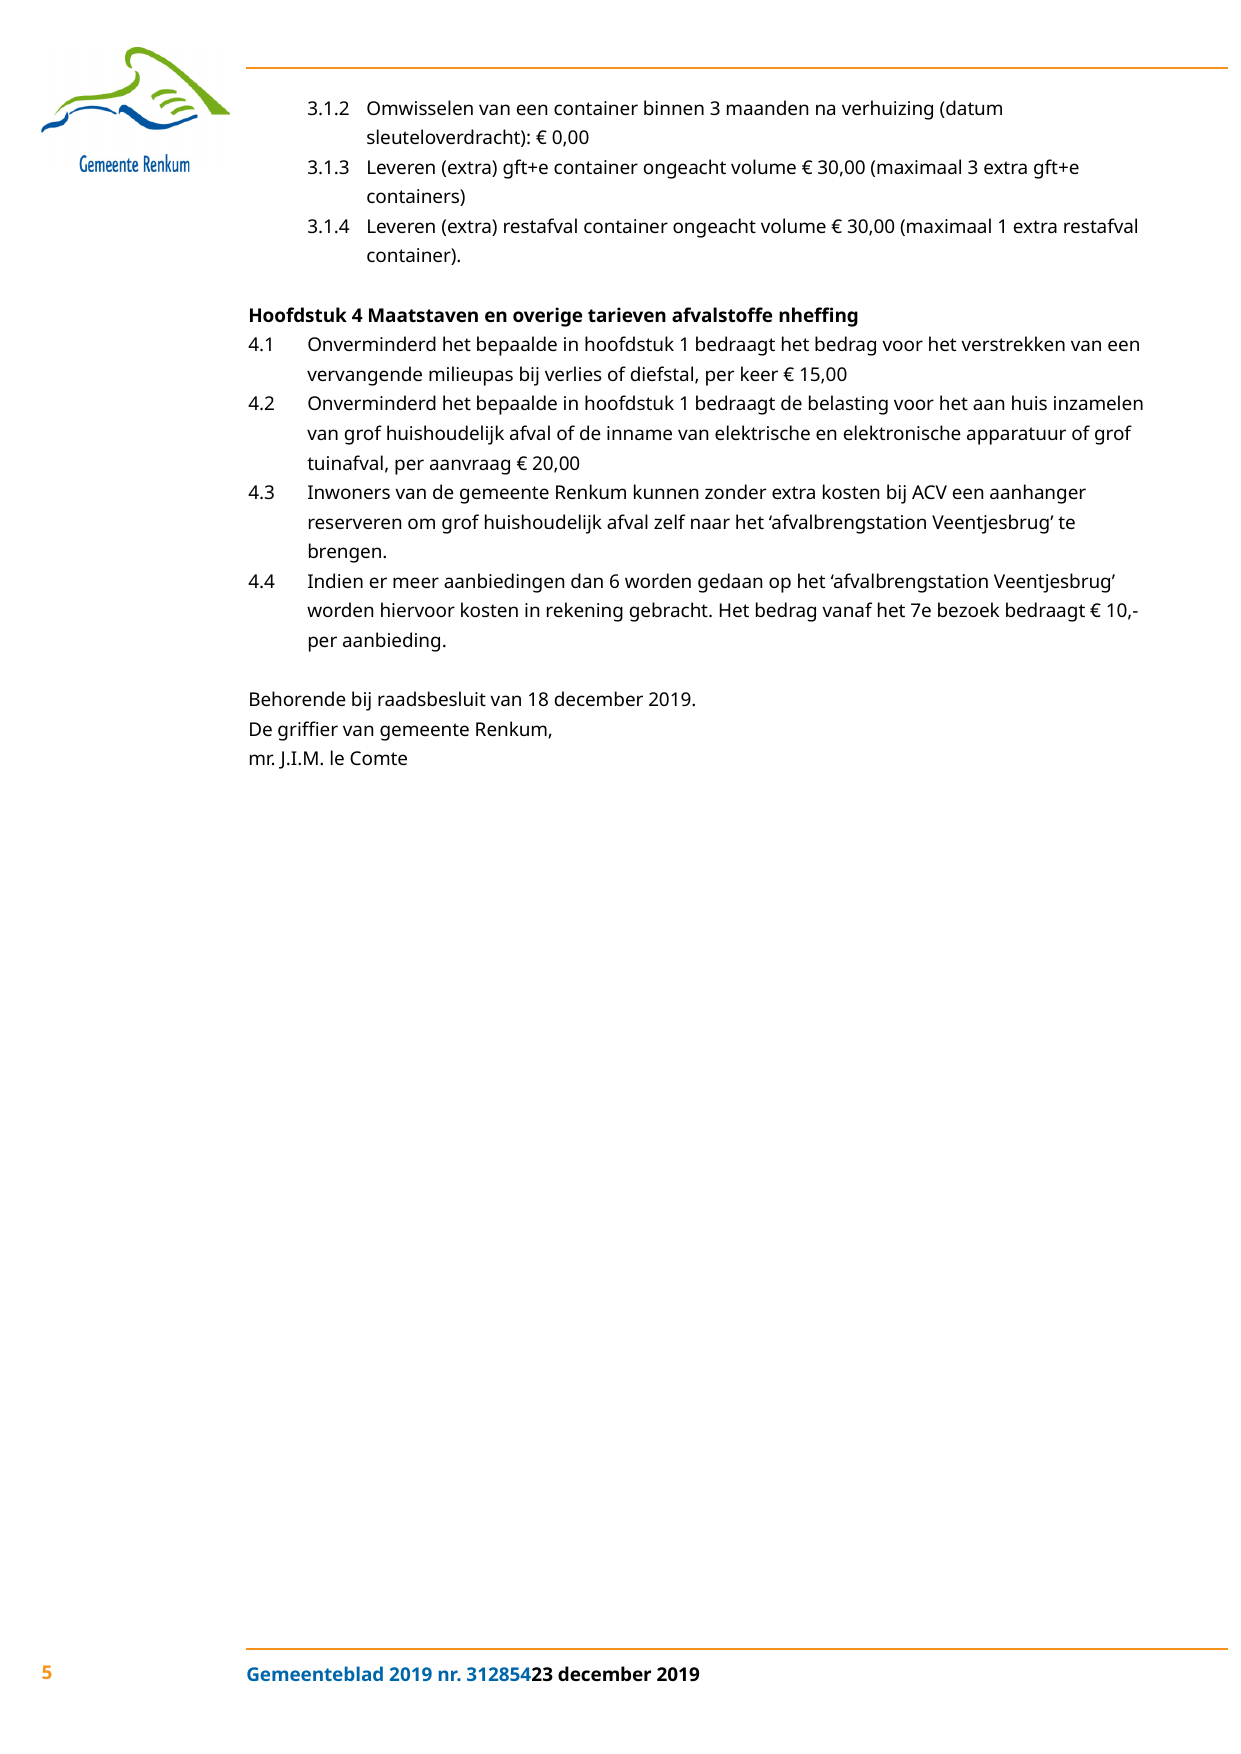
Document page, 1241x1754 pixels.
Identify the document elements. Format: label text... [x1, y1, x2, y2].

text Hoofdstuk 4 Maatstaven en overige tarieven afvalstoffe nheffing [248, 302, 1152, 328]
list Onverminderd het bepaalde in hoofdstuk 1 bedraagt het bedrag voor het verstrekken van een vervangende milieupas bij verlies of diefstal, per keer € 15,00 [248, 331, 1152, 387]
text De griffier van gemeente Renkum, [248, 716, 1152, 742]
list Onverminderd het bepaalde in hoofdstuk 1 bedraagt de belasting voor het aan huis inzamelen van grof huishoudelijk afval of de inname van elektrische en elektronische apparatuur of grof tuinafval, per aanvraag € 20,00 [248, 391, 1152, 476]
list Leveren (extra) restafval container ongeacht volume € 30,00 (maximaal 1 extra restafval container). [307, 213, 1152, 268]
picture [41, 47, 231, 172]
text mr. J.I.M. le Comte [248, 746, 1152, 771]
list Leveren (extra) gft+e container ongeacht volume € 30,00 (maximaal 3 extra gft+e containers) [307, 154, 1152, 209]
list Omwisselen van een container binnen 3 maanden na verhuizing (datum sleuteloverdracht): € 0,00 [307, 95, 1152, 150]
list Indien er meer aanbiedingen dan 6 worden gedaan op het ‘afvalbrengstation Veentjesbrug’ worden hiervoor kosten in rekening gebracht. Het bedrag vanaf het 7e bezoek bedraagt € 10,- per aanbieding. [248, 568, 1152, 653]
text Behorende bij raadsbesluit van 18 december 2019. [248, 686, 1152, 712]
list Inwoners van de gemeente Renkum kunnen zonder extra kosten bij ACV een aanhanger reserveren om grof huishoudelijk afval zelf naar het ‘afvalbrengstation Veentjesbrug’ te brengen. [248, 479, 1152, 564]
